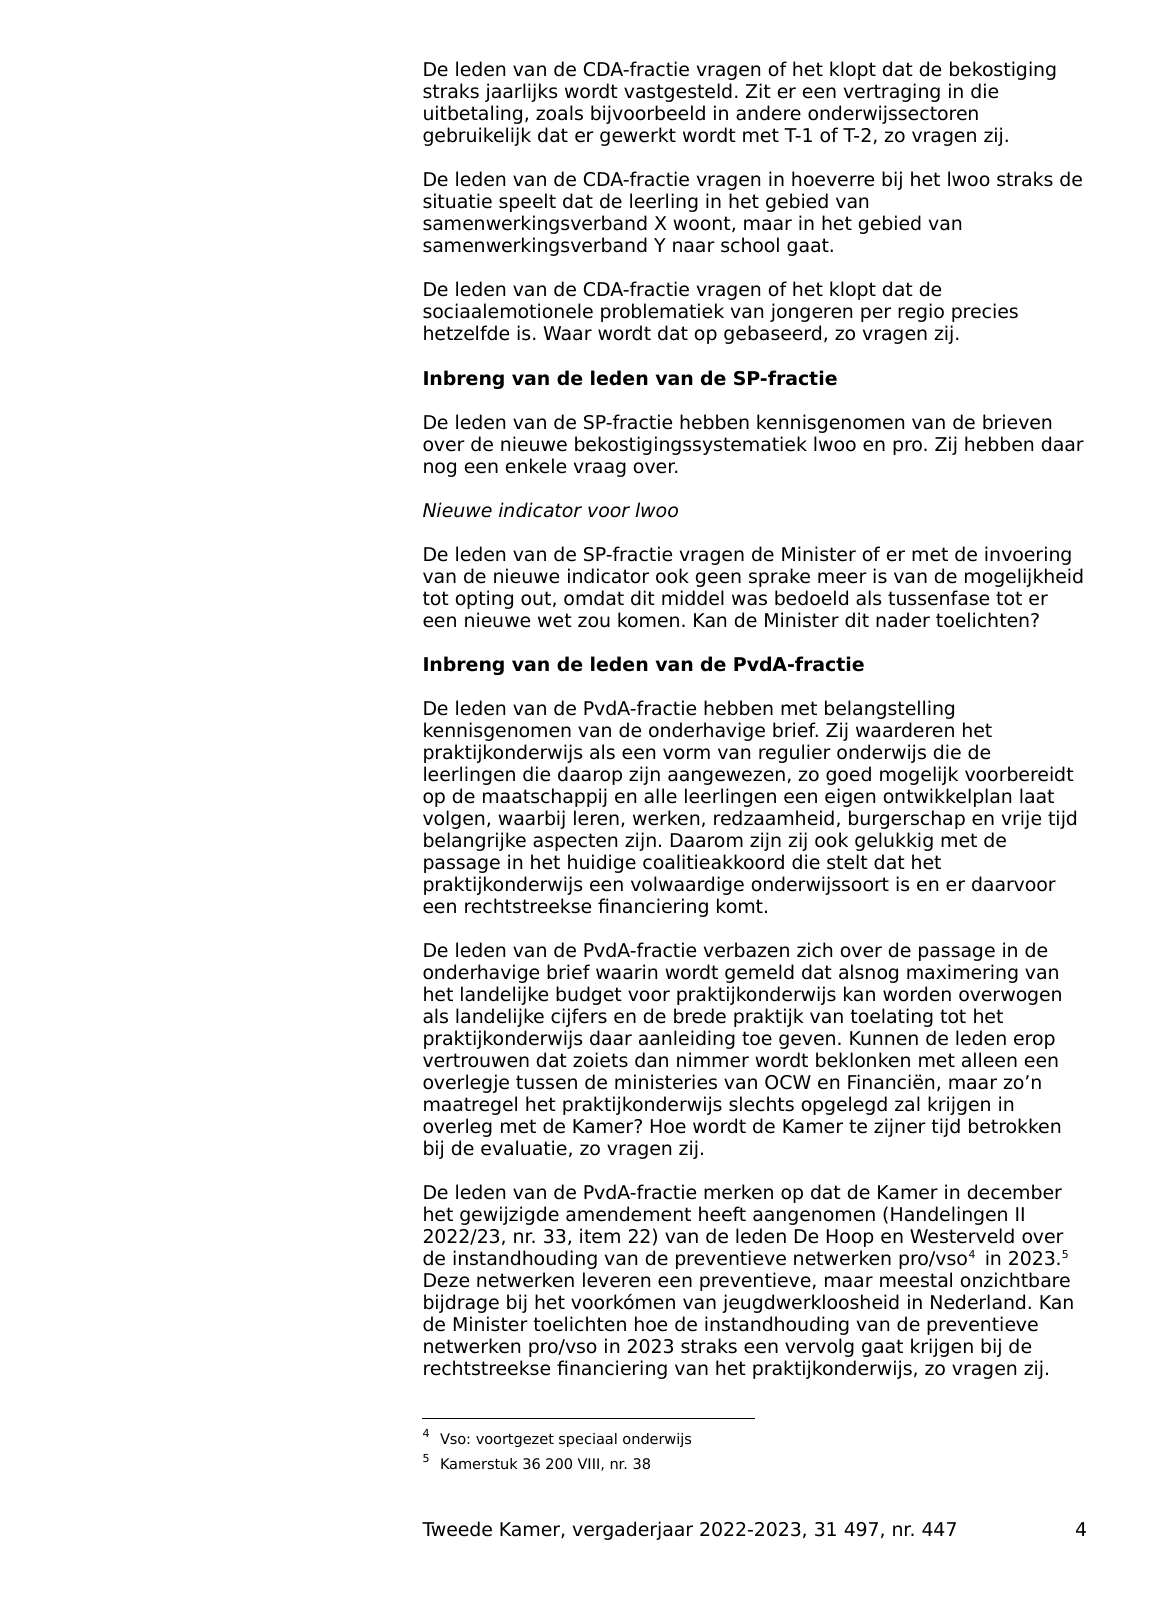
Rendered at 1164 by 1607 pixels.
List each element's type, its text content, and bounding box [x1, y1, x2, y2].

subtitle Inbreng van de leden van de SP-fractie [422, 367, 1087, 389]
text De leden van de PvdA-fractie verbazen zich over de passage in de onderhavige brief waarin wordt gemeld dat alsnog maximering van het landelijke budget voor praktijkonderwijs kan worden overwogen als landelijke cijfers en de brede praktijk van toelating tot het praktijkonderwijs daar aanleiding toe geven. Kunnen de leden erop vertrouwen dat zoiets dan nimmer wordt beklonken met alleen een overlegje tussen de ministeries van OCW en Financiën, maar zo’n maatregel het praktijkonderwijs slechts opgelegd zal krijgen in overleg met de Kamer? Hoe wordt de Kamer te zijner tijd betrokken bij de evaluatie, zo vragen zij. [422, 940, 1087, 1160]
text De leden van de SP-fractie hebben kennisgenomen van de brieven over de nieuwe bekostigingssystematiek lwoo en pro. Zij hebben daar nog een enkele vraag over. [422, 412, 1087, 477]
text De leden van de CDA-fractie vragen of het klopt dat de bekostiging straks jaarlijks wordt vastgesteld. Zit er een vertraging in die uitbetaling, zoals bijvoorbeeld in andere onderwijssectoren gebruikelijk dat er gewerkt wordt met T-1 of T-2, zo vragen zij. [422, 59, 1087, 147]
text De leden van de PvdA-fractie merken op dat de Kamer in december het gewijzigde amendement heeft aangenomen (Handelingen II 2022/23, nr. 33, item 22) van de leden De Hoop en Westerveld over de instandhouding van de preventieve netwerken pro/vso in 2023. Deze netwerken leveren een preventieve, maar meestal onzichtbare bijdrage bij het voorkómen van jeugdwerkloosheid in Nederland. Kan de Minister toelichten hoe de instandhouding van de preventieve netwerken pro/vso in 2023 straks een vervolg gaat krijgen bij de rechtstreekse financiering van het praktijkonderwijs, zo vragen zij. [422, 1182, 1087, 1380]
text De leden van de SP-fractie vragen de Minister of er met de invoering van de nieuwe indicator ook geen sprake meer is van de mogelijkheid tot opting out, omdat dit middel was bedoeld als tussenfase tot er een nieuwe wet zou komen. Kan de Minister dit nader toelichten? [422, 544, 1087, 632]
subtitle Nieuwe indicator voor lwoo [422, 500, 1087, 522]
text De leden van de PvdA-fractie hebben met belangstelling kennisgenomen van de onderhavige brief. Zij waarderen het praktijkonderwijs als een vorm van regulier onderwijs die de leerlingen die daarop zijn aangewezen, zo goed mogelijk voorbereidt op de maatschappij en alle leerlingen een eigen ontwikkelplan laat volgen, waarbij leren, werken, redzaamheid, burgerschap en vrije tijd belangrijke aspecten zijn. Daarom zijn zij ook gelukkig met de passage in het huidige coalitieakkoord die stelt dat het praktijkonderwijs een volwaardige onderwijssoort is en er daarvoor een rechtstreekse financiering komt. [422, 698, 1087, 918]
text De leden van de CDA-fractie vragen in hoeverre bij het lwoo straks de situatie speelt dat de leerling in het gebied van samenwerkingsverband X woont, maar in het gebied van samenwerkingsverband Y naar school gaat. [422, 169, 1087, 257]
subtitle Inbreng van de leden van de PvdA-fractie [422, 654, 1087, 676]
text Kamerstuk 36 200 VIII, nr. 38 [422, 1452, 1087, 1474]
text De leden van de CDA-fractie vragen of het klopt dat de sociaalemotionele problematiek van jongeren per regio precies hetzelfde is. Waar wordt dat op gebaseerd, zo vragen zij. [422, 279, 1087, 345]
text Vso: voortgezet speciaal onderwijs [422, 1427, 1087, 1449]
